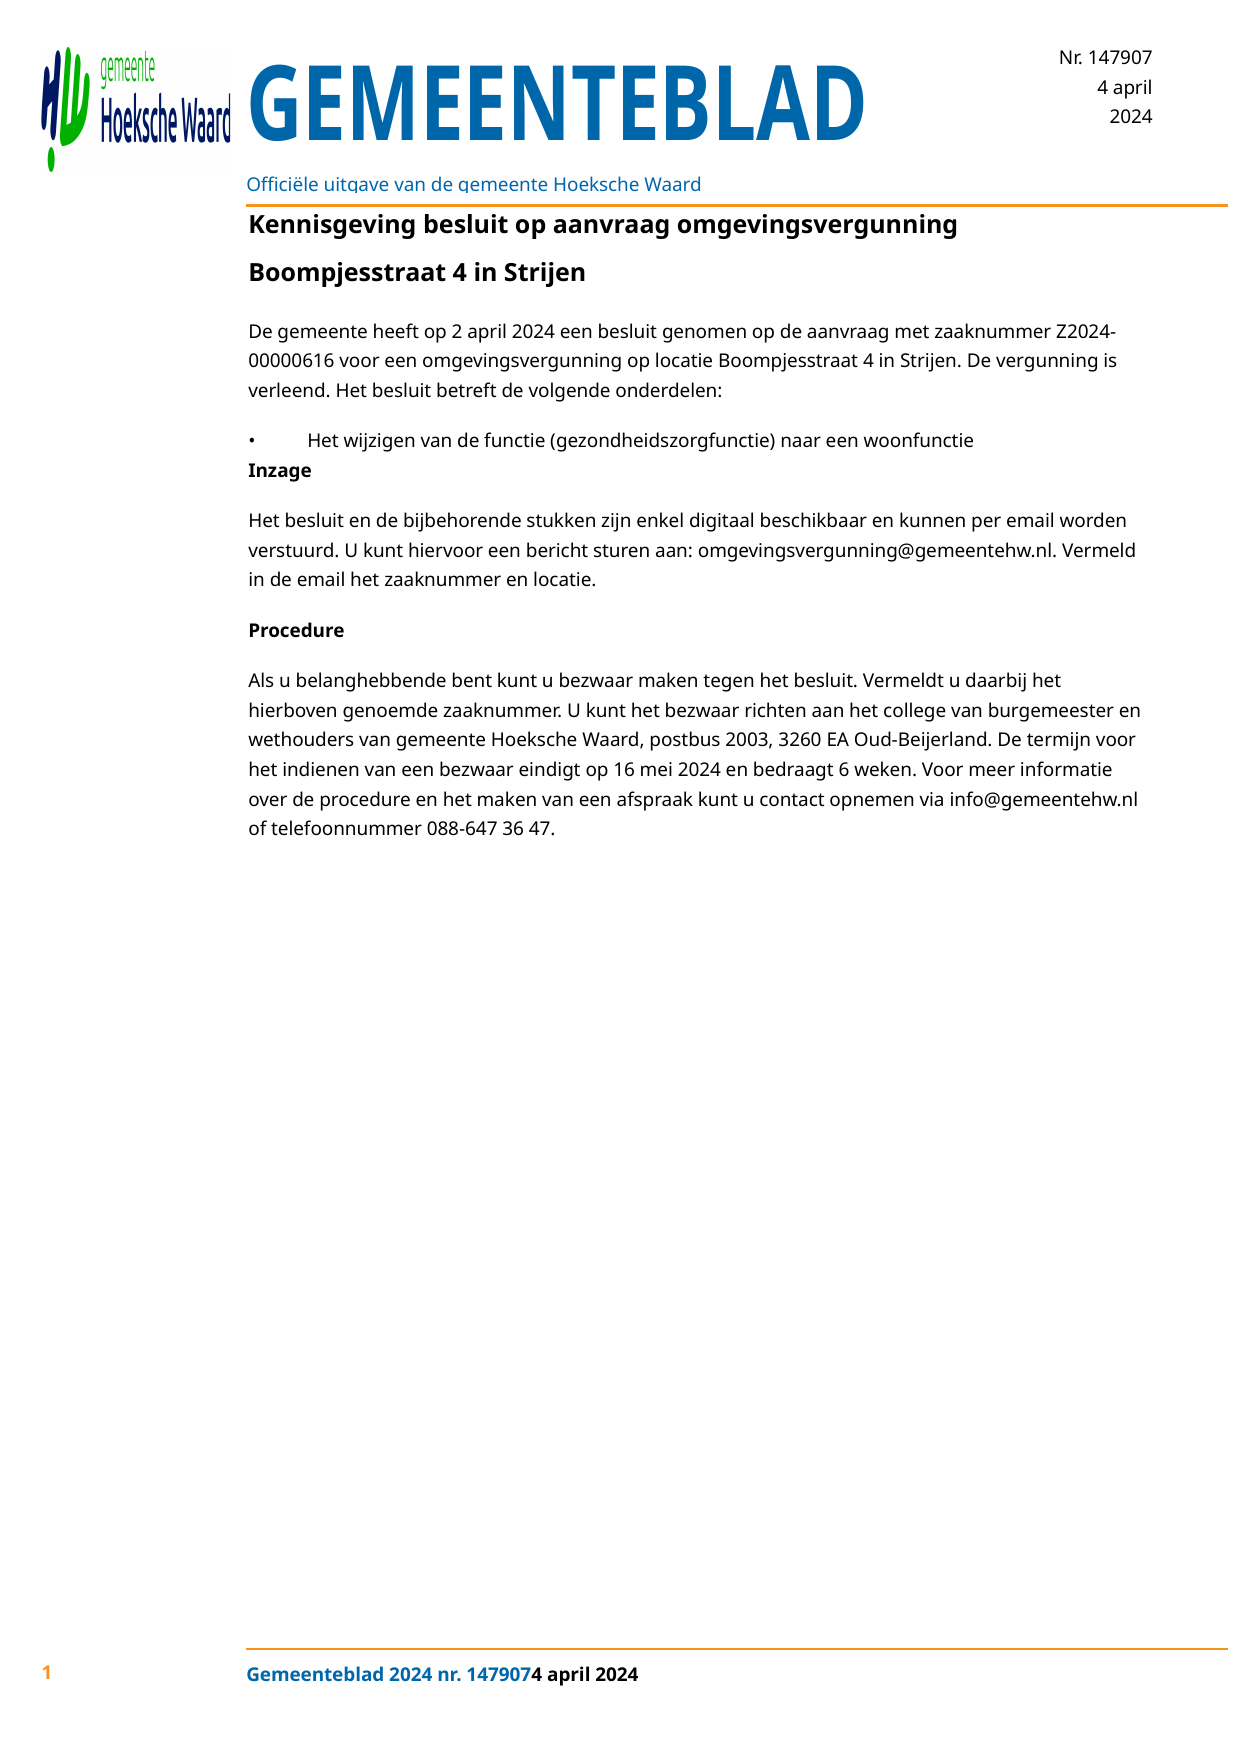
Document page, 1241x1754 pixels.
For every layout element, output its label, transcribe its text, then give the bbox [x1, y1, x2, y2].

text Procedure [248, 617, 1152, 643]
text Als u belanghebbende bent kunt u bezwaar maken tegen het besluit. Vermeldt u daarbij het hierboven genoemde zaaknummer. U kunt het bezwaar richten aan het college van burgemeester en wethouders van gemeente Hoeksche Waard, postbus 2003, 3260 EA Oud-Beijerland. De termijn voor het indienen van een bezwaar eindigt op 16 mei 2024 en bedraagt 6 weken. Voor meer informatie over de procedure en het maken van een afspraak kunt u contact opnemen via info@gemeentehw.nl of telefoonnummer 088-647 36 47. [248, 667, 1152, 841]
list Het wijzigen van de functie (gezondheidszorgfunctie) naar een woonfunctie [248, 427, 1152, 453]
text Het besluit en de bijbehorende stukken zijn enkel digitaal beschikbaar en kunnen per email worden verstuurd. U kunt hiervoor een bericht sturen aan: omgevingsvergunning@gemeentehw.nl. Vermeld in de email het zaaknummer en locatie. [248, 507, 1152, 592]
text De gemeente heeft op 2 april 2024 een besluit genomen op de aanvraag met zaaknummer Z2024-00000616 voor een omgevingsvergunning op locatie Boompjesstraat 4 in Strijen. De vergunning is verleend. Het besluit betreft de volgende onderdelen: [248, 318, 1152, 403]
text Kennisgeving besluit op aanvraag omgevingsvergunning Boompjesstraat 4 in Strijen [248, 207, 1152, 288]
picture [41, 47, 231, 172]
text Inzage [248, 457, 1152, 483]
